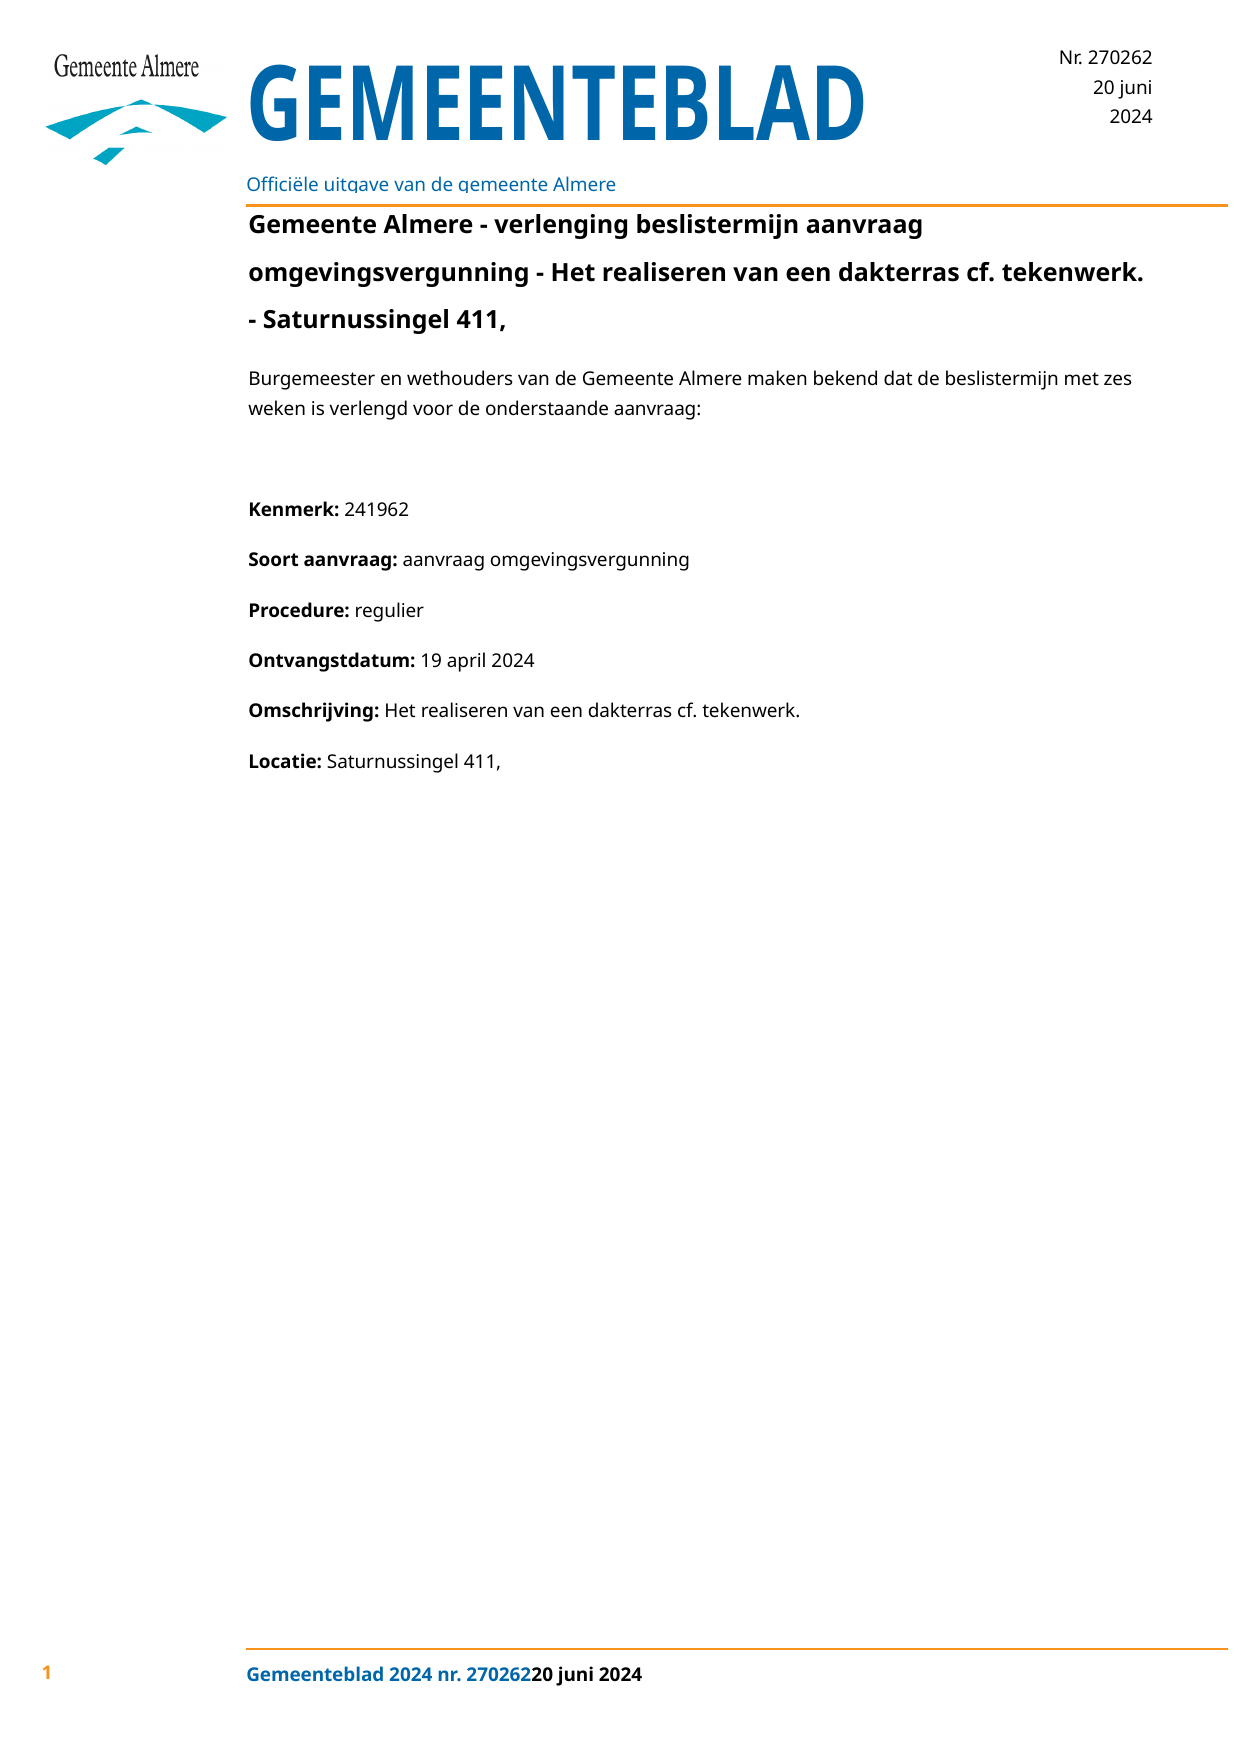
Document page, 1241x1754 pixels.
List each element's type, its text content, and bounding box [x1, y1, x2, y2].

text Kenmerk: 241962 [248, 496, 1152, 522]
text Omschrijving: Het realiseren van een dakterras cf. tekenwerk. [248, 698, 1152, 723]
text Procedure: regulier [248, 597, 1152, 622]
text Ontvangstdatum: 19 april 2024 [248, 647, 1152, 673]
text Soort aanvraag: aanvraag omgevingsvergunning [248, 546, 1152, 572]
text Burgemeester en wethouders van de Gemeente Almere maken bekend dat de beslistermijn met zes weken is verlengd voor de onderstaande aanvraag: [248, 366, 1152, 421]
text Locatie: Saturnussingel 411, [248, 748, 1152, 774]
picture [41, 47, 231, 172]
text Gemeente Almere - verlenging beslistermijn aanvraag omgevingsvergunning - Het realiseren van een dakterras cf. tekenwerk. - Saturnussingel 411, [248, 207, 1152, 336]
